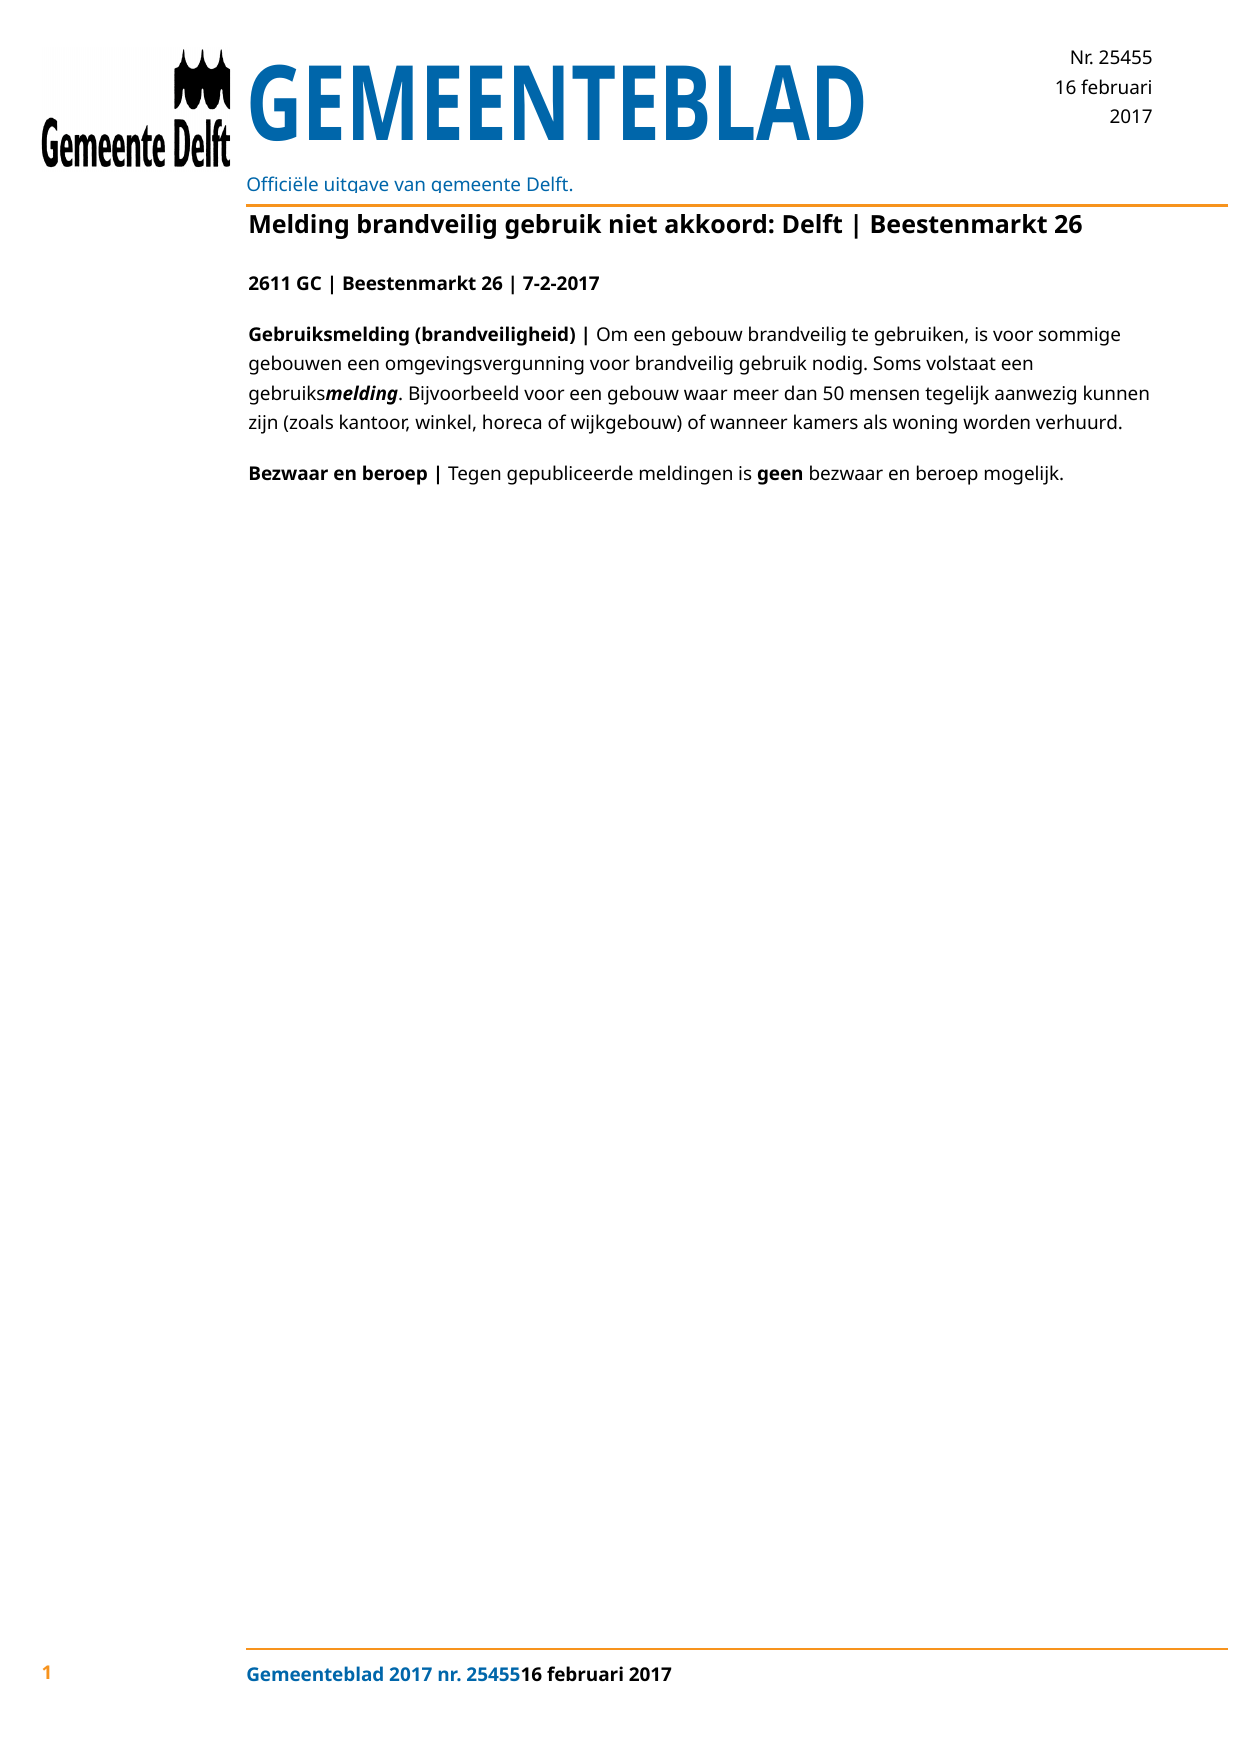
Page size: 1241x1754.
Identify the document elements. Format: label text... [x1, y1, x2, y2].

text 2611 GC | Beestenmarkt 26 | 7-2-2017 [248, 270, 1152, 296]
text Gebruiksmelding (brandveiligheid) | Om een gebouw brandveilig te gebruiken, is voor sommige gebouwen een omgevingsvergunning voor brandveilig gebruik nodig. Soms volstaat een gebruiksmelding. Bijvoorbeeld voor een gebouw waar meer dan 50 mensen tegelijk aanwezig kunnen zijn (zoals kantoor, winkel, horeca of wijkgebouw) of wanneer kamers als woning worden verhuurd. [248, 321, 1152, 435]
text Melding brandveilig gebruik niet akkoord: Delft | Beestenmarkt 26 [248, 207, 1152, 241]
picture [41, 47, 231, 172]
text Bezwaar en beroep | Tegen gepubliceerde meldingen is geen bezwaar en beroep mogelijk. [248, 460, 1152, 486]
